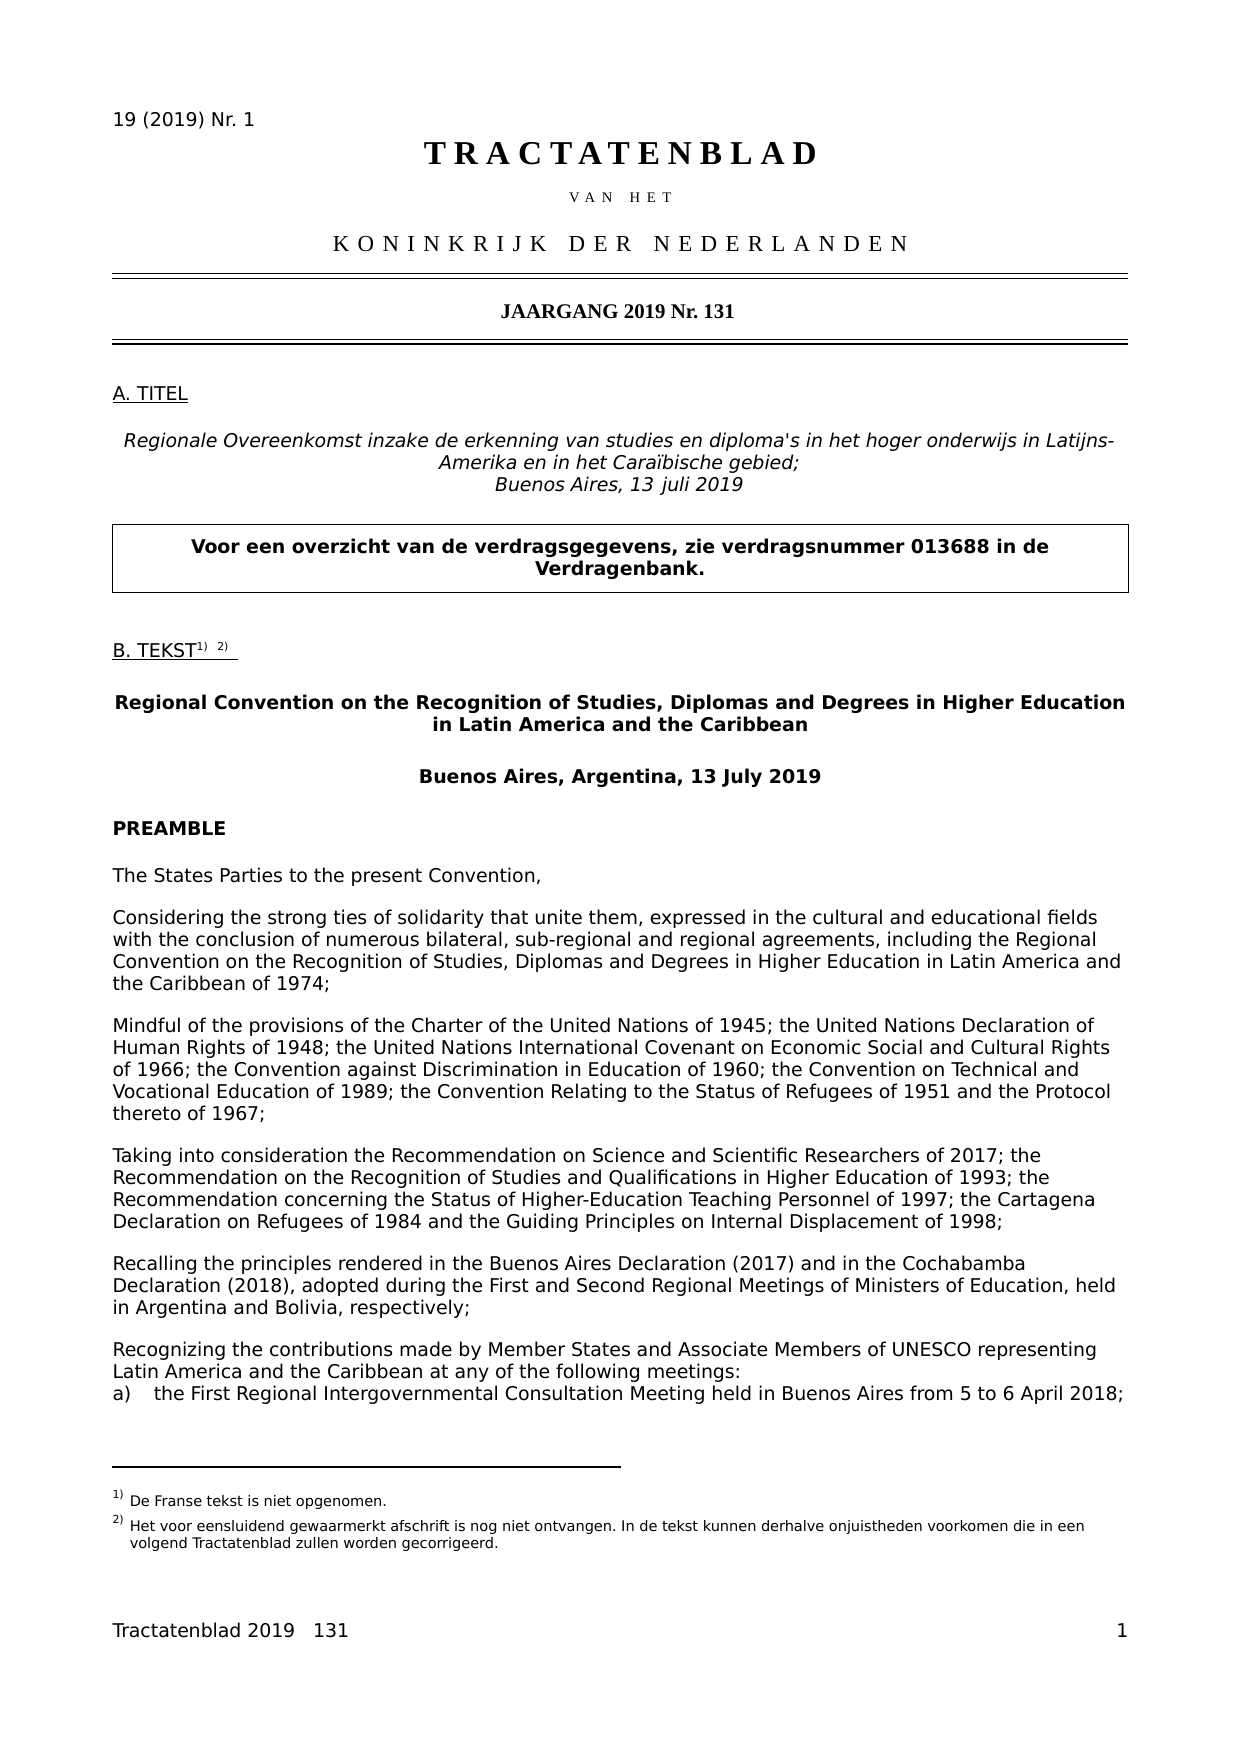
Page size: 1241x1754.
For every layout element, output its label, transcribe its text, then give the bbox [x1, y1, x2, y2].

text De Franse tekst is niet opgenomen. [112, 1488, 1128, 1510]
text Buenos Aires, 13 juli 2019 [112, 474, 1128, 496]
text Recalling the principles rendered in the Buenos Aires Declaration (2017) and in the Cochabamba Declaration (2018), adopted during the First and Second Regional Meetings of Ministers of Education, held in Argentina and Bolivia, respectively; [112, 1253, 1128, 1319]
text Regionale Overeenkomst inzake de erkenning van studies en diploma's in het hoger onderwijs in Latijns-Amerika en in het Caraïbische gebied; [112, 430, 1128, 474]
subtitle Buenos Aires, Argentina, 13 July 2019 [112, 766, 1128, 788]
subtitle B. TEKST [112, 640, 1128, 662]
text TRACTATENBLAD [112, 133, 1128, 172]
text Considering the strong ties of solidarity that unite them, expressed in the cultural and educational fields with the conclusion of numerous bilateral, sub-regional and regional agreements, including the Regional Convention on the Recognition of Studies, Diplomas and Degrees in Higher Education in Latin America and the Caribbean of 1974; [112, 907, 1128, 995]
text JAARGANG 2019 Nr. 131 [112, 299, 1128, 323]
text VAN HET [112, 189, 1128, 206]
text Taking into consideration the Recommendation on Science and Scientific Researchers of 2017; the Recommendation on the Recognition of Studies and Qualifications in Higher Education of 1993; the Recommendation concerning the Status of Higher-Education Teaching Personnel of 1997; the Cartagena Declaration on Refugees of 1984 and the Guiding Principles on Internal Displacement of 1998; [112, 1145, 1128, 1233]
text a) the First Regional Intergovernmental Consultation Meeting held in Buenos Aires from 5 to 6 April 2018; [112, 1383, 1128, 1404]
text 19 (2019) Nr. 1 [112, 109, 1128, 131]
subtitle PREAMBLE [112, 818, 1128, 840]
text Het voor eensluidend gewaarmerkt afschrift is nog niet ontvangen. In de tekst kunnen derhalve onjuistheden voorkomen die in een volgend Tractatenblad zullen worden gecorrigeerd. [112, 1513, 1128, 1552]
text Mindful of the provisions of the Charter of the United Nations of 1945; the United Nations Declaration of Human Rights of 1948; the United Nations International Covenant on Economic Social and Cultural Rights of 1966; the Convention against Discrimination in Education of 1960; the Convention on Technical and Vocational Education of 1989; the Convention Relating to the Status of Refugees of 1951 and the Protocol thereto of 1967; [112, 1015, 1128, 1125]
subtitle A. TITEL [112, 383, 1128, 405]
text KONINKRIJK DER NEDERLANDEN [112, 229, 1128, 256]
text Recognizing the contributions made by Member States and Associate Members of UNESCO representing Latin America and the Caribbean at any of the following meetings: [112, 1339, 1128, 1383]
text The States Parties to the present Convention, [112, 865, 1128, 887]
subtitle Regional Convention on the Recognition of Studies, Diplomas and Degrees in Higher Education in Latin America and the Caribbean [112, 692, 1128, 736]
